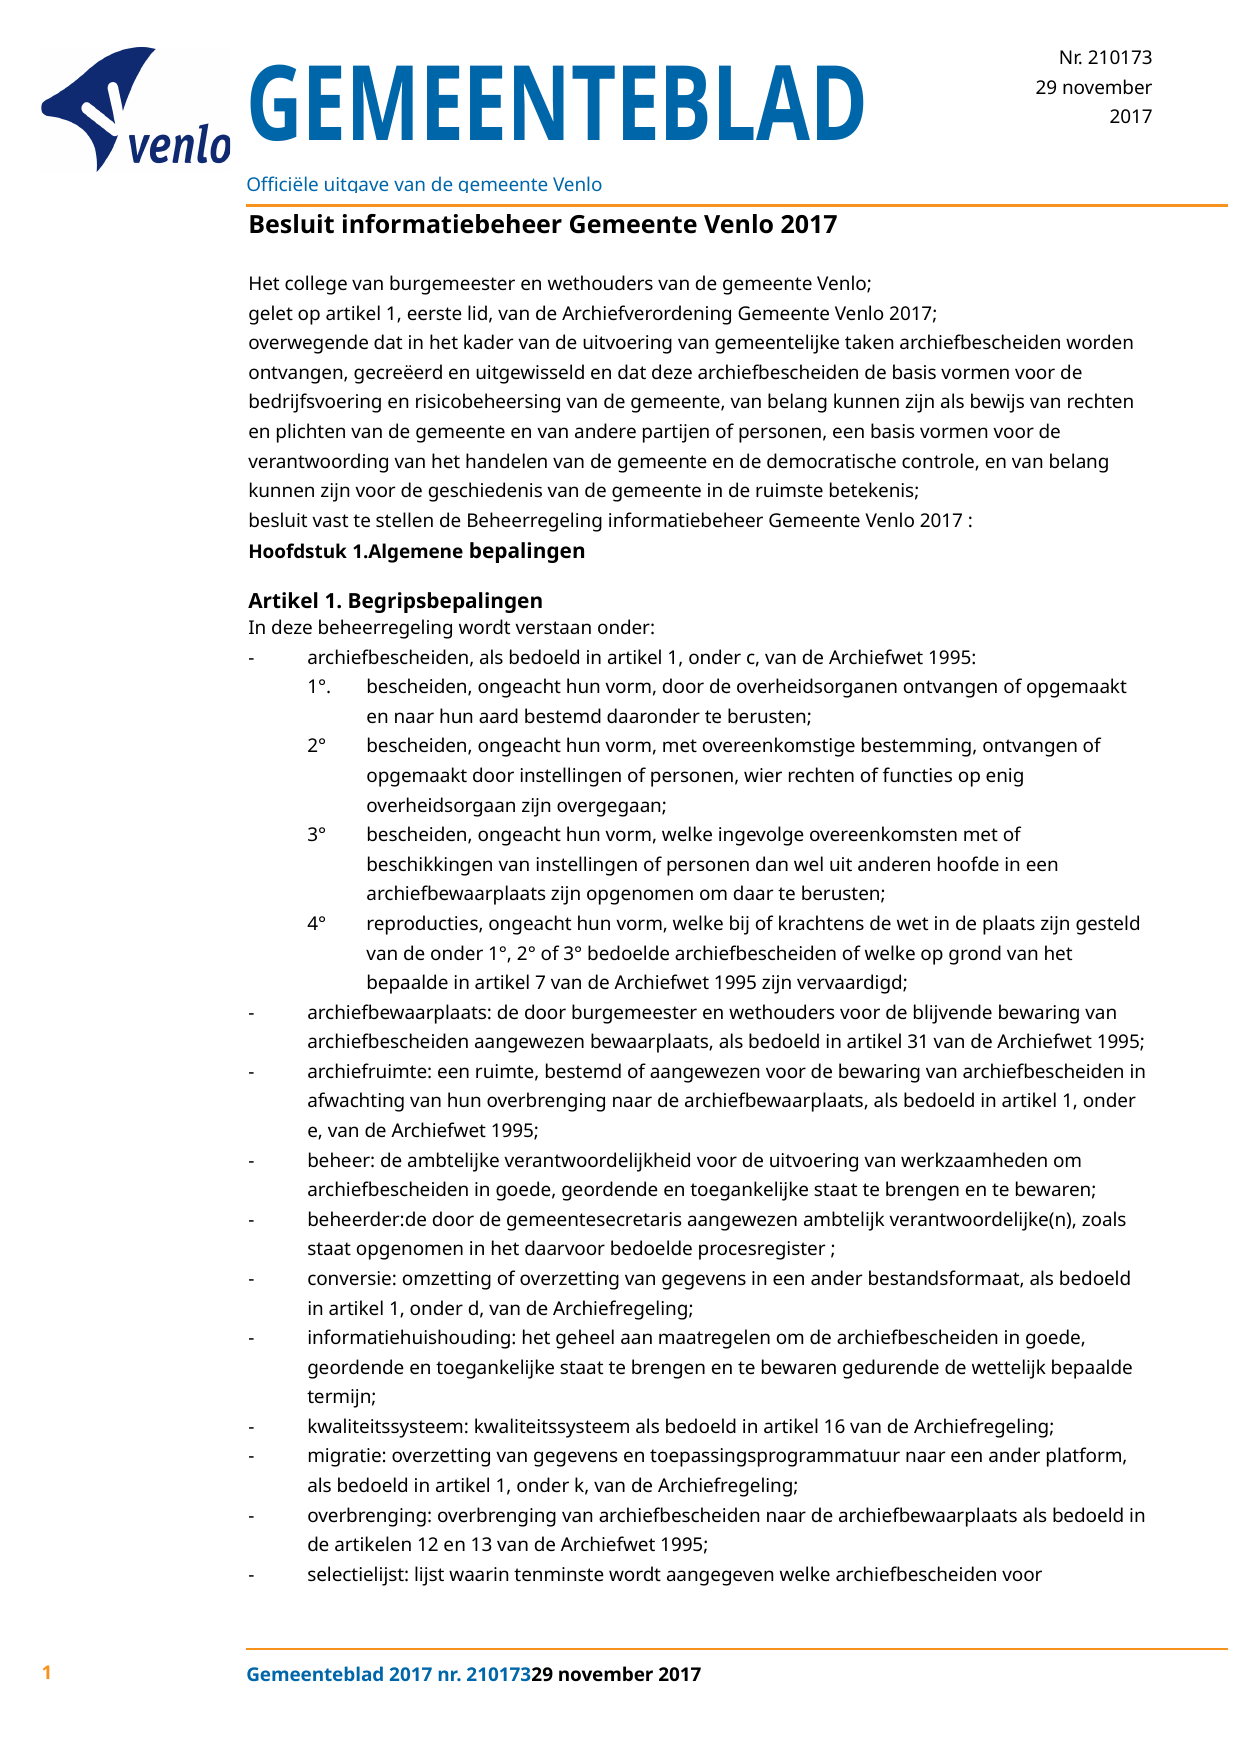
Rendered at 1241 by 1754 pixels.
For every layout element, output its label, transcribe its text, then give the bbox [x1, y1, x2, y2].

text Het college van burgemeester en wethouders van de gemeente Venlo; [248, 270, 1152, 296]
list migratie: overzetting van gegevens en toepassingsprogrammatuur naar een ander platform, als bedoeld in artikel 1, onder k, van de Archiefregeling; [248, 1443, 1152, 1498]
list reproducties, ongeacht hun vorm, welke bij of krachtens de wet in de plaats zijn gesteld van de onder 1°, 2° of 3° bedoelde archiefbescheiden of welke op grond van het bepaalde in artikel 7 van de Archiefwet 1995 zijn vervaardigd; [307, 910, 1152, 995]
list overbrenging: overbrenging van archiefbescheiden naar de archiefbewaarplaats als bedoeld in de artikelen 12 en 13 van de Archiefwet 1995; [248, 1502, 1152, 1557]
text Besluit informatiebeheer Gemeente Venlo 2017 [248, 207, 1152, 241]
list archiefbescheiden, als bedoeld in artikel 1, onder c, van de Archiefwet 1995: [248, 644, 1152, 669]
text In deze beheerregeling wordt verstaan onder: [248, 614, 1152, 640]
list bescheiden, ongeacht hun vorm, door de overheidsorganen ontvangen of opgemaakt en naar hun aard bestemd daaronder te berusten; [307, 673, 1152, 729]
text overwegende dat in het kader van de uitvoering van gemeentelijke taken archiefbescheiden worden ontvangen, gecreëerd en uitgewisseld en dat deze archiefbescheiden de basis vormen voor de bedrijfsvoering en risicobeheersing van de gemeente, van belang kunnen zijn als bewijs van rechten en plichten van de gemeente en van andere partijen of personen, een basis vormen voor de verantwoording van het handelen van de gemeente en de democratische controle, en van belang kunnen zijn voor de geschiedenis van de gemeente in de ruimste betekenis; [248, 329, 1152, 503]
text Hoofdstuk 1.Algemene bepalingen [248, 537, 1152, 565]
list beheerder:de door de gemeentesecretaris aangewezen ambtelijk verantwoordelijke(n), zoals staat opgenomen in het daarvoor bedoelde procesregister ; [248, 1206, 1152, 1261]
list beheer: de ambtelijke verantwoordelijkheid voor de uitvoering van werkzaamheden om archiefbescheiden in goede, geordende en toegankelijke staat te brengen en te bewaren; [248, 1147, 1152, 1202]
list conversie: omzetting of overzetting van gegevens in een ander bestandsformaat, als bedoeld in artikel 1, onder d, van de Archiefregeling; [248, 1265, 1152, 1320]
list archiefruimte: een ruimte, bestemd of aangewezen voor de bewaring van archiefbescheiden in afwachting van hun overbrenging naar de archiefbewaarplaats, als bedoeld in artikel 1, onder e, van de Archiefwet 1995; [248, 1058, 1152, 1143]
list informatiehuishouding: het geheel aan maatregelen om de archiefbescheiden in goede, geordende en toegankelijke staat te brengen en te bewaren gedurende de wettelijk bepaalde termijn; [248, 1324, 1152, 1409]
list selectielijst: lijst waarin tenminste wordt aangegeven welke archiefbescheiden voor [248, 1561, 1152, 1587]
list bescheiden, ongeacht hun vorm, met overeenkomstige bestemming, ontvangen of opgemaakt door instellingen of personen, wier rechten of functies op enig overheidsorgaan zijn overgegaan; [307, 733, 1152, 817]
list archiefbewaarplaats: de door burgemeester en wethouders voor de blijvende bewaring van archiefbescheiden aangewezen bewaarplaats, als bedoeld in artikel 31 van de Archiefwet 1995; [248, 999, 1152, 1054]
list kwaliteitssysteem: kwaliteitssysteem als bedoeld in artikel 16 van de Archiefregeling; [248, 1413, 1152, 1439]
list bescheiden, ongeacht hun vorm, welke ingevolge overeenkomsten met of beschikkingen van instellingen of personen dan wel uit anderen hoofde in een archiefbewaarplaats zijn opgenomen om daar te berusten; [307, 821, 1152, 906]
text besluit vast te stellen de Beheerregeling informatiebeheer Gemeente Venlo 2017 : [248, 507, 1152, 533]
text Artikel 1. Begripsbepalingen [248, 586, 1152, 614]
picture [41, 47, 231, 172]
text gelet op artikel 1, eerste lid, van de Archiefverordening Gemeente Venlo 2017; [248, 300, 1152, 326]
